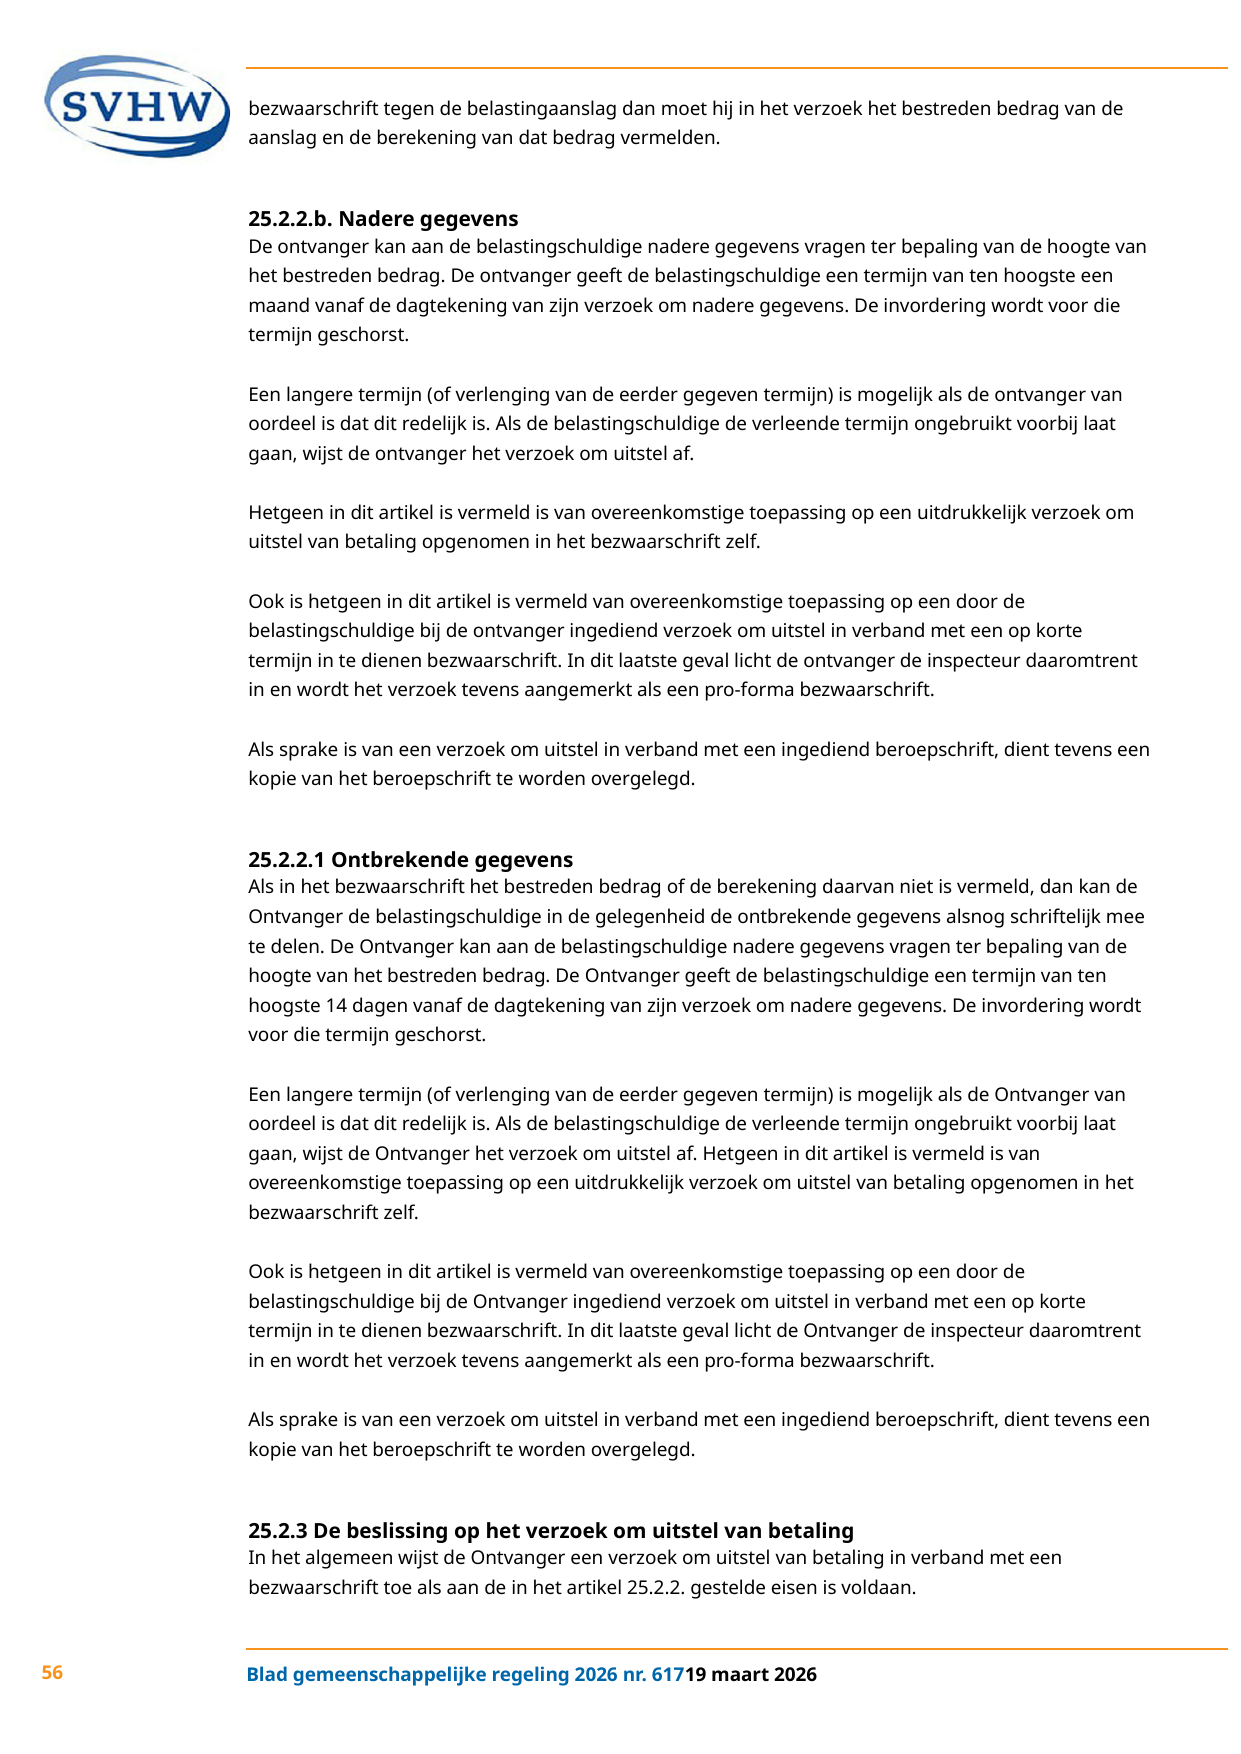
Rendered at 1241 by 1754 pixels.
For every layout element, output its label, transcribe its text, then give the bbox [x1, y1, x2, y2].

text 25.2.2.b. Nadere gegevens [248, 204, 1152, 233]
text De ontvanger kan aan de belastingschuldige nadere gegevens vragen ter bepaling van de hoogte van het bestreden bedrag. De ontvanger geeft de belastingschuldige een termijn van ten hoogste een maand vanaf de dagtekening van zijn verzoek om nadere gegevens. De invordering wordt voor die termijn geschorst. [248, 233, 1152, 347]
text Ook is hetgeen in dit artikel is vermeld van overeenkomstige toepassing op een door de belastingschuldige bij de ontvanger ingediend verzoek om uitstel in verband met een op korte termijn in te dienen bezwaarschrift. In dit laatste geval licht de ontvanger de inspecteur daaromtrent in en wordt het verzoek tevens aangemerkt als een pro-forma bezwaarschrift. [248, 588, 1152, 702]
text In het algemeen wijst de Ontvanger een verzoek om uitstel van betaling in verband met een bezwaarschrift toe als aan de in het artikel 25.2.2. gestelde eisen is voldaan. [248, 1544, 1152, 1599]
text 25.2.3 De beslissing op het verzoek om uitstel van betaling [248, 1516, 1152, 1544]
text Ook is hetgeen in dit artikel is vermeld van overeenkomstige toepassing op een door de belastingschuldige bij de Ontvanger ingediend verzoek om uitstel in verband met een op korte termijn in te dienen bezwaarschrift. In dit laatste geval licht de Ontvanger de inspecteur daaromtrent in en wordt het verzoek tevens aangemerkt als een pro-forma bezwaarschrift. [248, 1258, 1152, 1373]
text Als sprake is van een verzoek om uitstel in verband met een ingediend beroepschrift, dient tevens een kopie van het beroepschrift te worden overgelegd. [248, 1406, 1152, 1462]
text 25.2.2.1 Ontbrekende gegevens [248, 845, 1152, 874]
text Een langere termijn (of verlenging van de eerder gegeven termijn) is mogelijk als de ontvanger van oordeel is dat dit redelijk is. Als de belastingschuldige de verleende termijn ongebruikt voorbij laat gaan, wijst de ontvanger het verzoek om uitstel af. [248, 381, 1152, 466]
picture [41, 47, 231, 172]
text Als sprake is van een verzoek om uitstel in verband met een ingediend beroepschrift, dient tevens een kopie van het beroepschrift te worden overgelegd. [248, 736, 1152, 791]
text bezwaarschrift tegen de belastingaanslag dan moet hij in het verzoek het bestreden bedrag van de aanslag en de berekening van dat bedrag vermelden. [248, 95, 1152, 150]
text Als in het bezwaarschrift het bestreden bedrag of de berekening daarvan niet is vermeld, dan kan de Ontvanger de belastingschuldige in de gelegenheid de ontbrekende gegevens alsnog schriftelijk mee te delen. De Ontvanger kan aan de belastingschuldige nadere gegevens vragen ter bepaling van de hoogte van het bestreden bedrag. De Ontvanger geeft de belastingschuldige een termijn van ten hoogste 14 dagen vanaf de dagtekening van zijn verzoek om nadere gegevens. De invordering wordt voor die termijn geschorst. [248, 874, 1152, 1047]
text Een langere termijn (of verlenging van de eerder gegeven termijn) is mogelijk als de Ontvanger van oordeel is dat dit redelijk is. Als de belastingschuldige de verleende termijn ongebruikt voorbij laat gaan, wijst de Ontvanger het verzoek om uitstel af. Hetgeen in dit artikel is vermeld is van overeenkomstige toepassing op een uitdrukkelijk verzoek om uitstel van betaling opgenomen in het bezwaarschrift zelf. [248, 1081, 1152, 1225]
text Hetgeen in dit artikel is vermeld is van overeenkomstige toepassing op een uitdrukkelijk verzoek om uitstel van betaling opgenomen in het bezwaarschrift zelf. [248, 499, 1152, 554]
